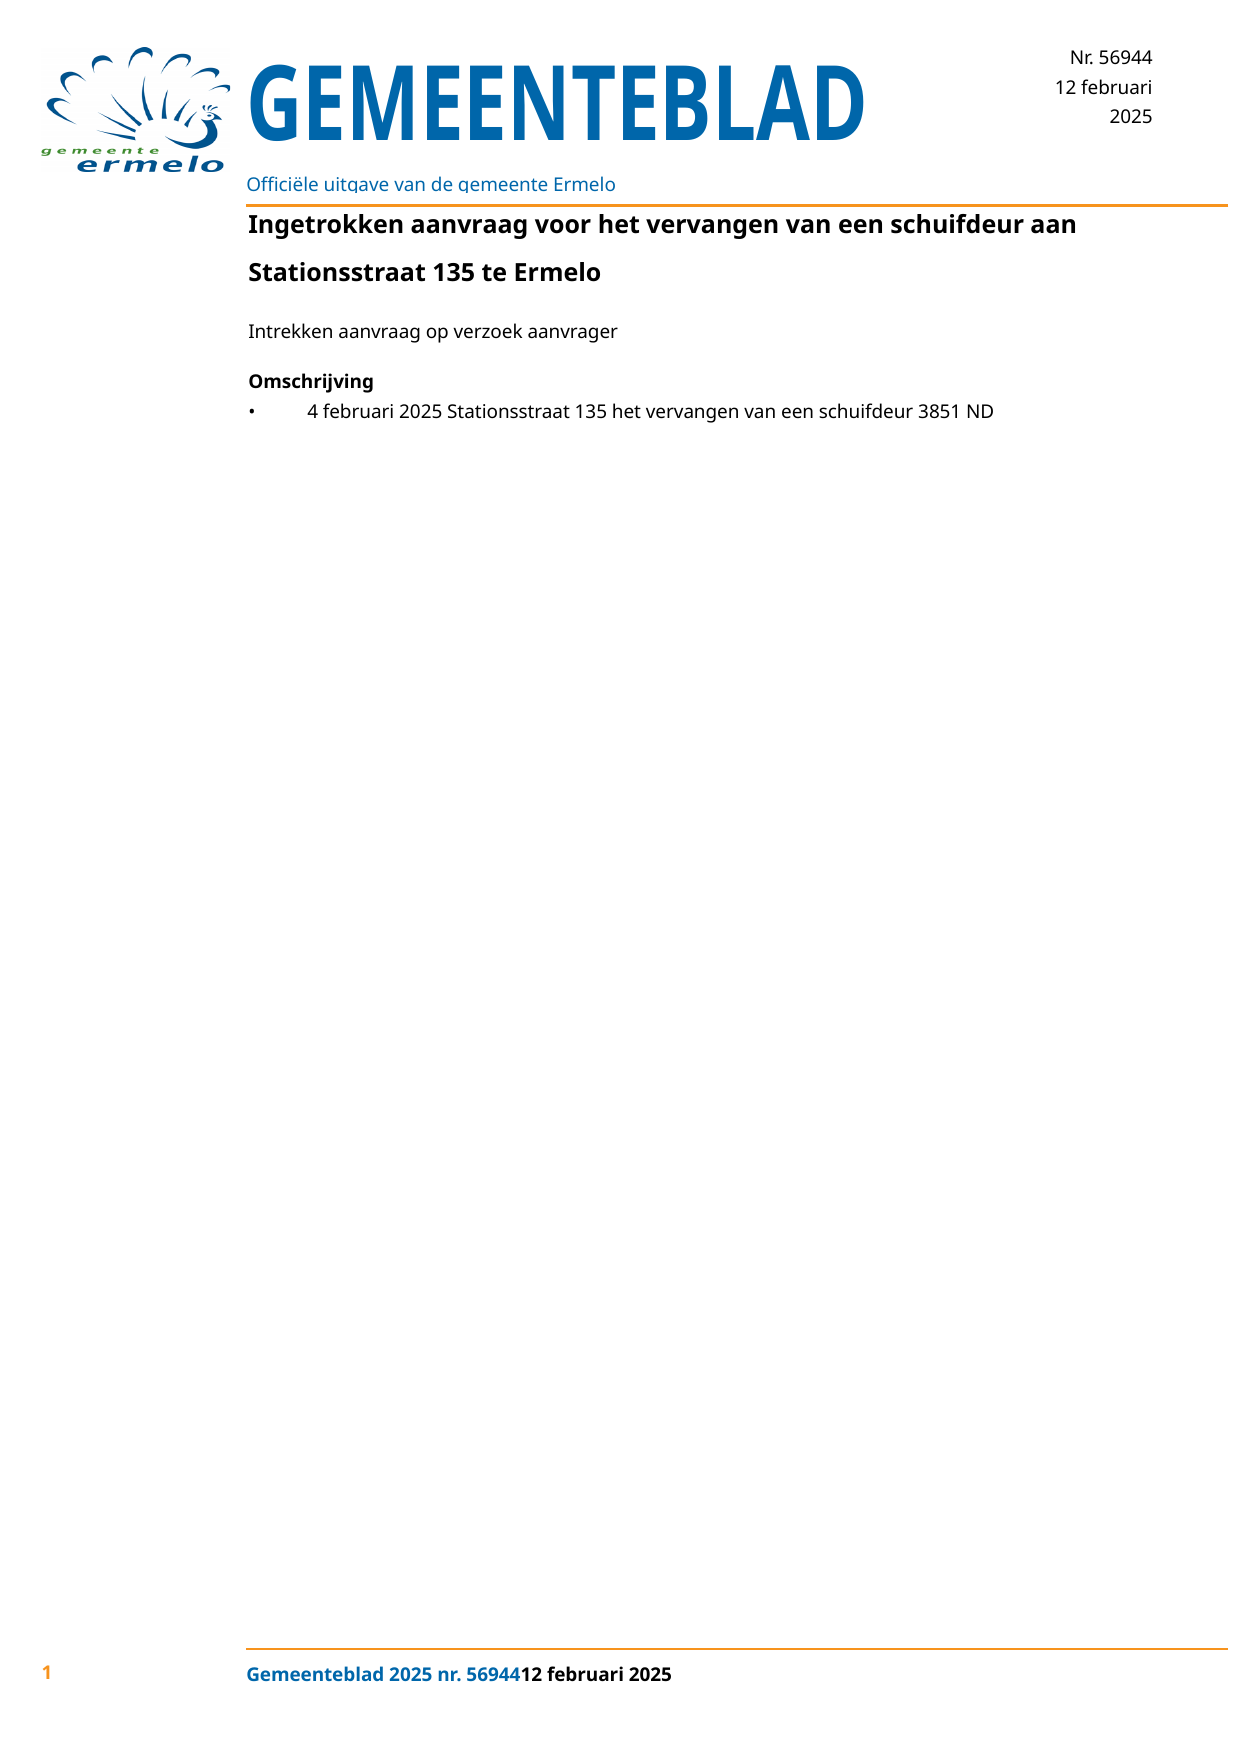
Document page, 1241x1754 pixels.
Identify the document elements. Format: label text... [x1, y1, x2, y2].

picture [41, 47, 231, 172]
text Ingetrokken aanvraag voor het vervangen van een schuifdeur aan Stationsstraat 135 te Ermelo [248, 207, 1152, 288]
text Intrekken aanvraag op verzoek aanvrager [248, 318, 1152, 344]
list 4 februari 2025 Stationsstraat 135 het vervangen van een schuifdeur 3851 ND [248, 398, 1152, 424]
text Omschrijving [248, 368, 1152, 394]
